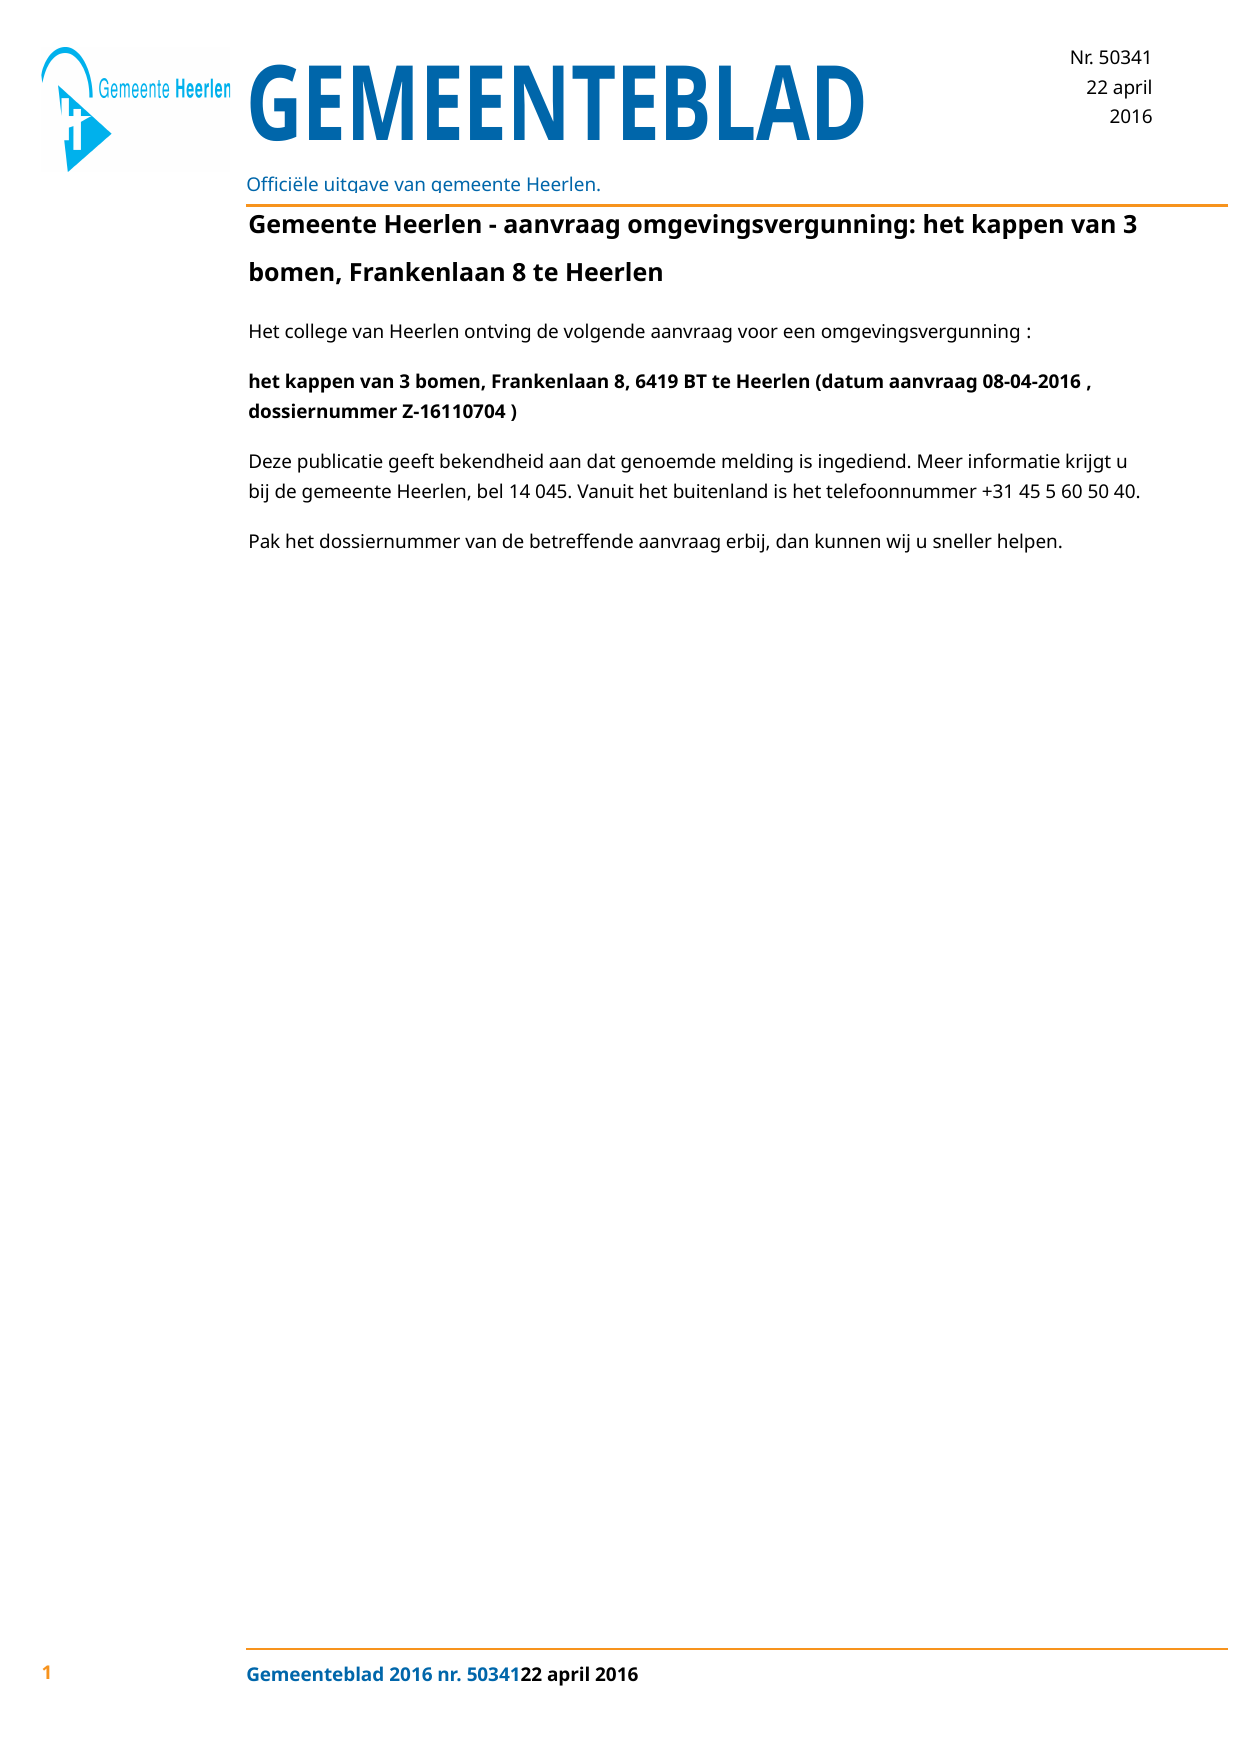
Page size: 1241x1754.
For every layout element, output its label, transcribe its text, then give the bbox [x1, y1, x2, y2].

text het kappen van 3 bomen, Frankenlaan 8, 6419 BT te Heerlen (datum aanvraag 08-04-2016 , dossiernummer Z-16110704 ) [248, 368, 1152, 424]
text Gemeente Heerlen - aanvraag omgevingsvergunning: het kappen van 3 bomen, Frankenlaan 8 te Heerlen [248, 207, 1152, 288]
picture [41, 47, 231, 172]
text Deze publicatie geeft bekendheid aan dat genoemde melding is ingediend. Meer informatie krijgt u bij de gemeente Heerlen, bel 14 045. Vanuit het buitenland is het telefoonnummer +31 45 5 60 50 40. [248, 448, 1152, 504]
text Pak het dossiernummer van de betreffende aanvraag erbij, dan kunnen wij u sneller helpen. [248, 528, 1152, 554]
picture [41, 47, 58, 70]
text Het college van Heerlen ontving de volgende aanvraag voor een omgevingsvergunning : [248, 318, 1152, 344]
